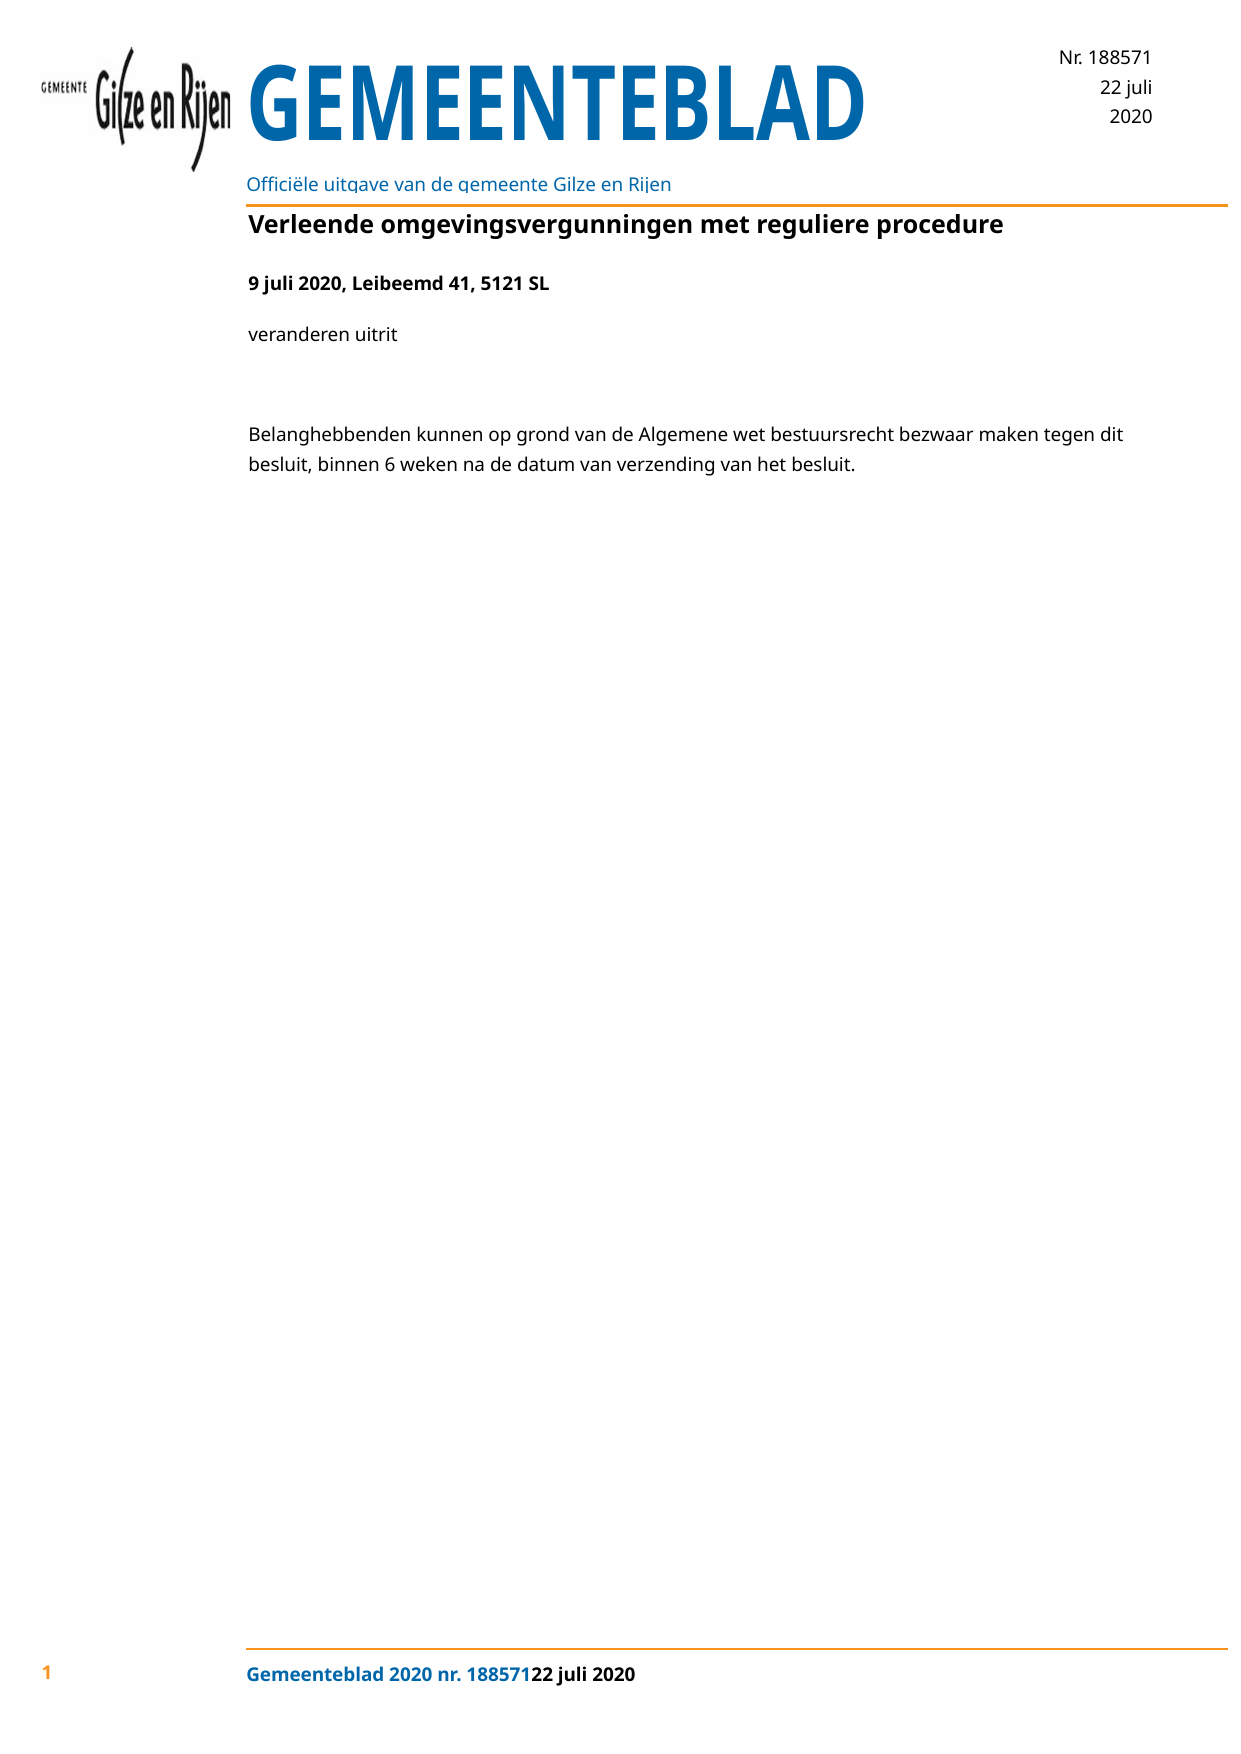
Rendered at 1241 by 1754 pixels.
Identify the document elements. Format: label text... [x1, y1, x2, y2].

text Verleende omgevingsvergunningen met reguliere procedure [248, 207, 1152, 241]
text Belanghebbenden kunnen op grond van de Algemene wet bestuursrecht bezwaar maken tegen dit besluit, binnen 6 weken na de datum van verzending van het besluit. [248, 422, 1152, 477]
text veranderen uitrit [248, 321, 1152, 346]
picture [41, 47, 231, 172]
text 9 juli 2020, Leibeemd 41, 5121 SL [248, 270, 1152, 296]
